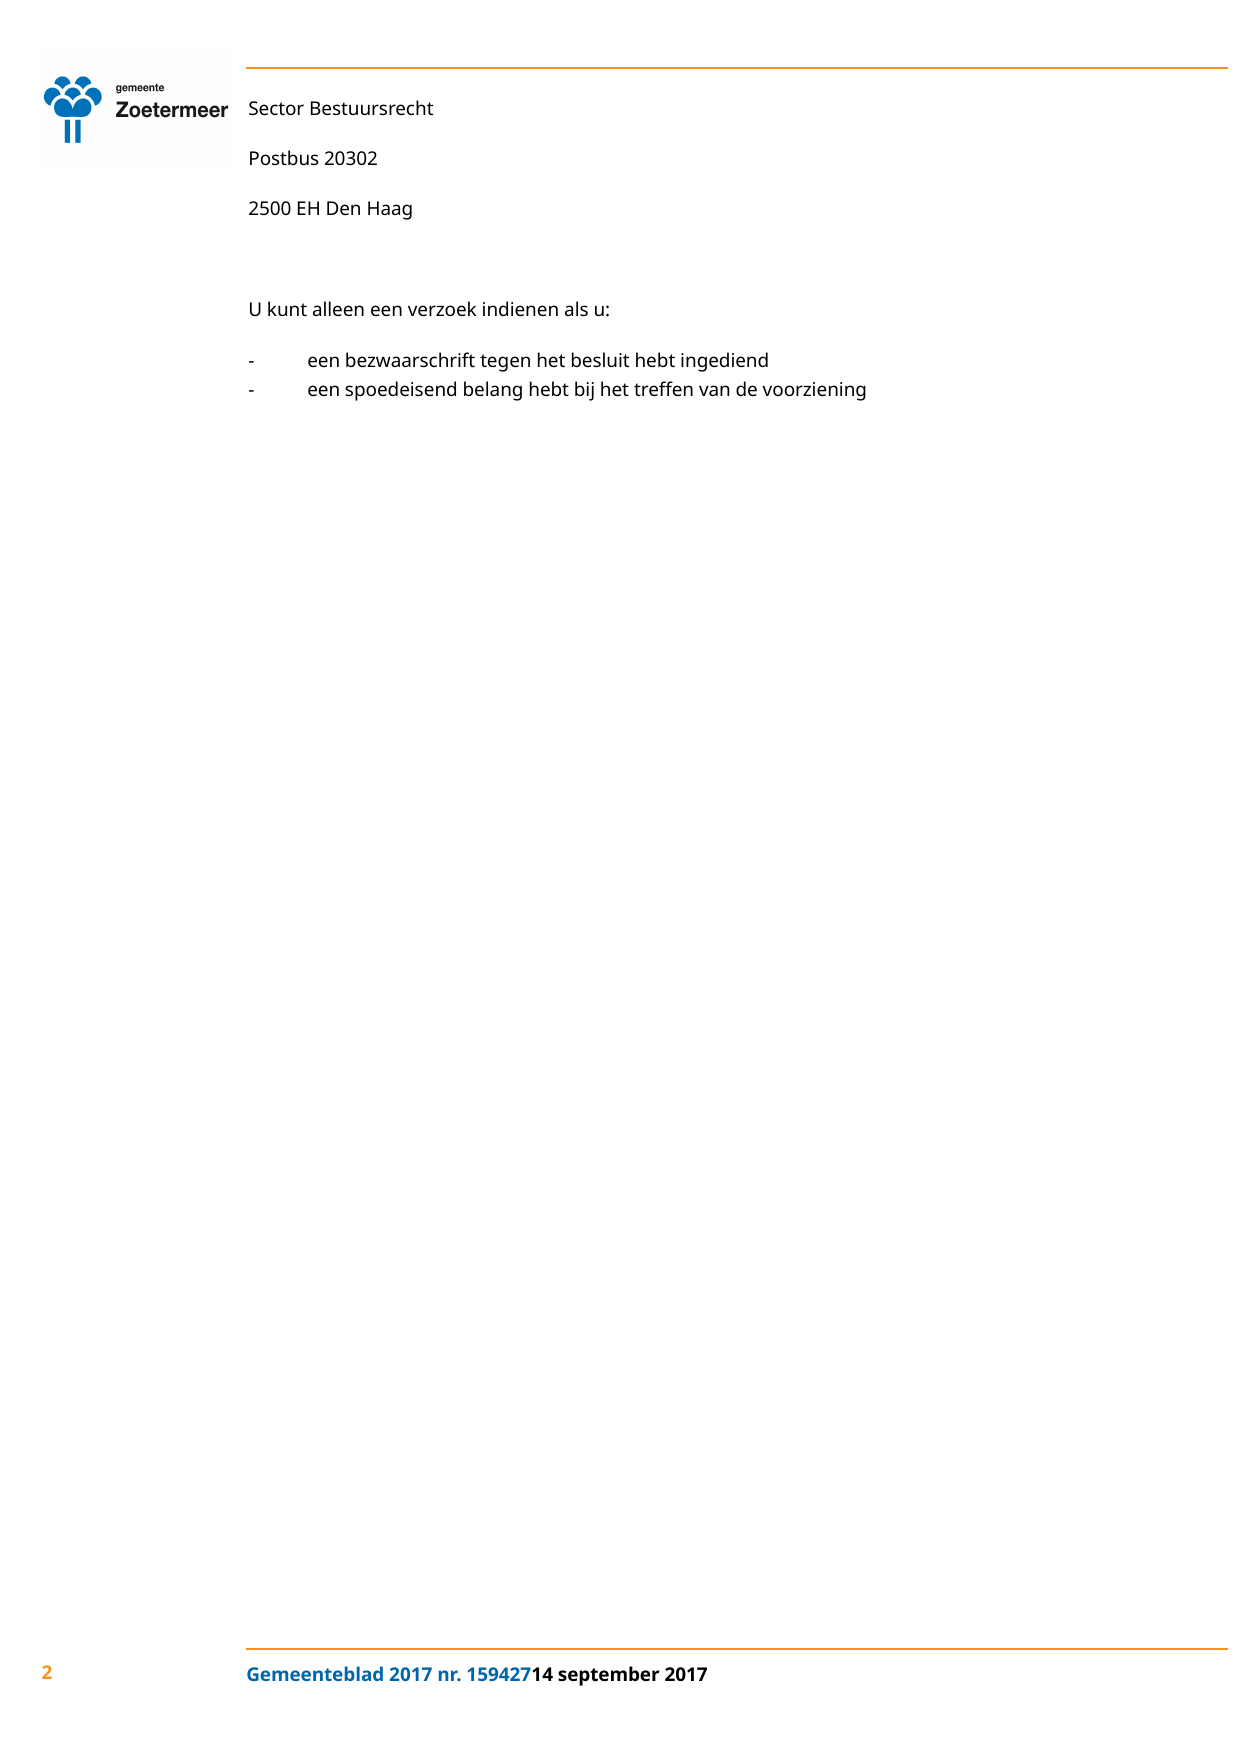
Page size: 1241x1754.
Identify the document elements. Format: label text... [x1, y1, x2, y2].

text Sector Bestuursrecht [248, 95, 1152, 121]
text U kunt alleen een verzoek indienen als u: [248, 296, 1152, 322]
list een bezwaarschrift tegen het besluit hebt ingediend [248, 347, 1152, 373]
text 2500 EH Den Haag [248, 196, 1152, 221]
picture [41, 47, 231, 172]
list een spoedeisend belang hebt bij het treffen van de voorziening [248, 376, 1152, 402]
text Postbus 20302 [248, 145, 1152, 171]
